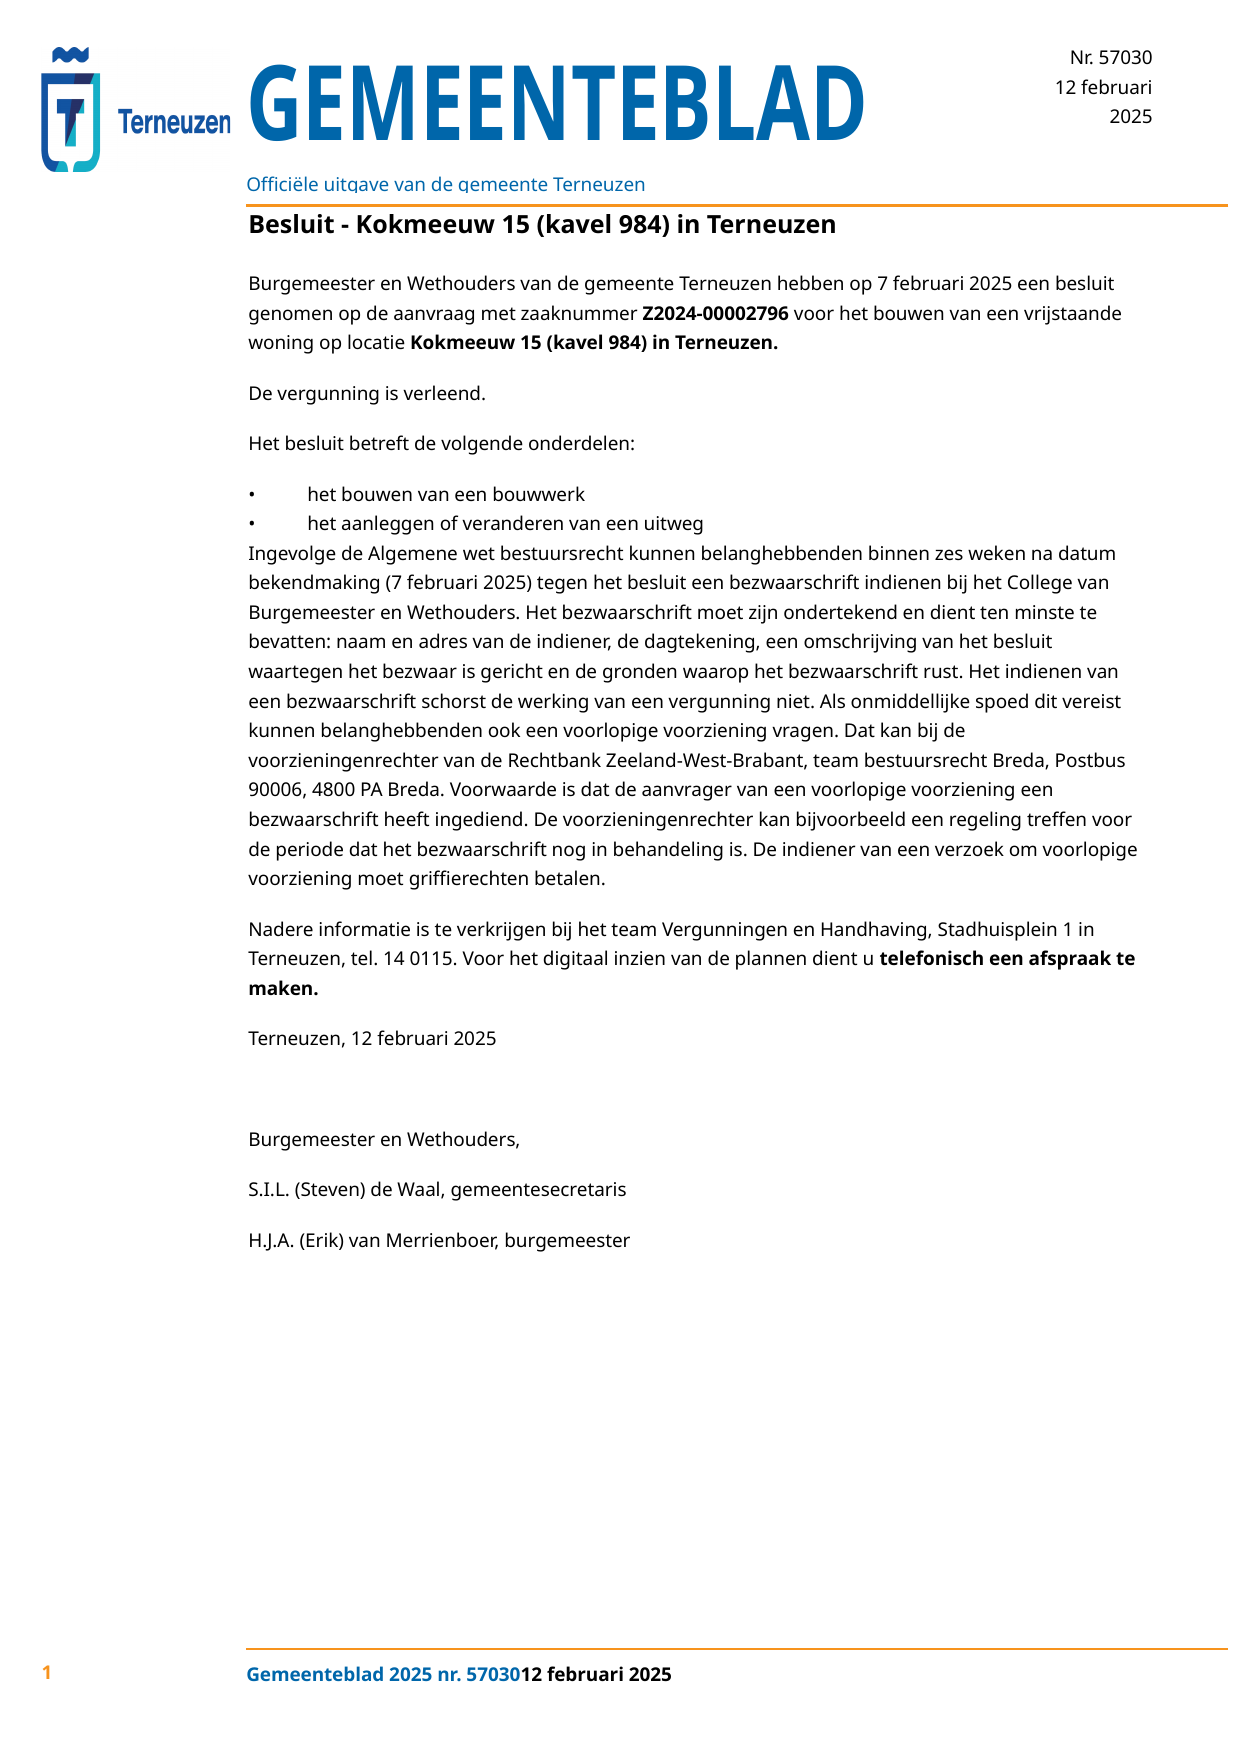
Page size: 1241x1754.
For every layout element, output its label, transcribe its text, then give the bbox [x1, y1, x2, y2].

text Burgemeester en Wethouders, [248, 1126, 1152, 1152]
list het aanleggen of veranderen van een uitweg [248, 510, 1152, 536]
list het bouwen van een bouwwerk [248, 481, 1152, 506]
text Nadere informatie is te verkrijgen bij het team Vergunningen en Handhaving, Stadhuisplein 1 in Terneuzen, tel. 14 0115. Voor het digitaal inzien van de plannen dient u telefonisch een afspraak te maken. [248, 916, 1152, 1001]
text Burgemeester en Wethouders van de gemeente Terneuzen hebben op 7 februari 2025 een besluit genomen op de aanvraag met zaaknummer Z2024-00002796 voor het bouwen van een vrijstaande woning op locatie Kokmeeuw 15 (kavel 984) in Terneuzen. [248, 270, 1152, 355]
text Besluit - Kokmeeuw 15 (kavel 984) in Terneuzen [248, 207, 1152, 241]
text Het besluit betreft de volgende onderdelen: [248, 430, 1152, 456]
text H.J.A. (Erik) van Merrienboer, burgemeester [248, 1227, 1152, 1253]
text Terneuzen, 12 februari 2025 [248, 1025, 1152, 1051]
text S.I.L. (Steven) de Waal, gemeentesecretaris [248, 1177, 1152, 1202]
text De vergunning is verleend. [248, 380, 1152, 406]
picture [41, 47, 231, 172]
text Ingevolge de Algemene wet bestuursrecht kunnen belanghebbenden binnen zes weken na datum bekendmaking (7 februari 2025) tegen het besluit een bezwaarschrift indienen bij het College van Burgemeester en Wethouders. Het bezwaarschrift moet zijn ondertekend en dient ten minste te bevatten: naam en adres van de indiener, de dagtekening, een omschrijving van het besluit waartegen het bezwaar is gericht en de gronden waarop het bezwaarschrift rust. Het indienen van een bezwaarschrift schorst de werking van een vergunning niet. Als onmiddellijke spoed dit vereist kunnen belanghebbenden ook een voorlopige voorziening vragen. Dat kan bij de voorzieningenrechter van de Rechtbank Zeeland-West-Brabant, team bestuursrecht Breda, Postbus 90006, 4800 PA Breda. Voorwaarde is dat de aanvrager van een voorlopige voorziening een bezwaarschrift heeft ingediend. De voorzieningenrechter kan bijvoorbeeld een regeling treffen voor de periode dat het bezwaarschrift nog in behandeling is. De indiener van een verzoek om voorlopige voorziening moet griffierechten betalen. [248, 540, 1152, 891]
